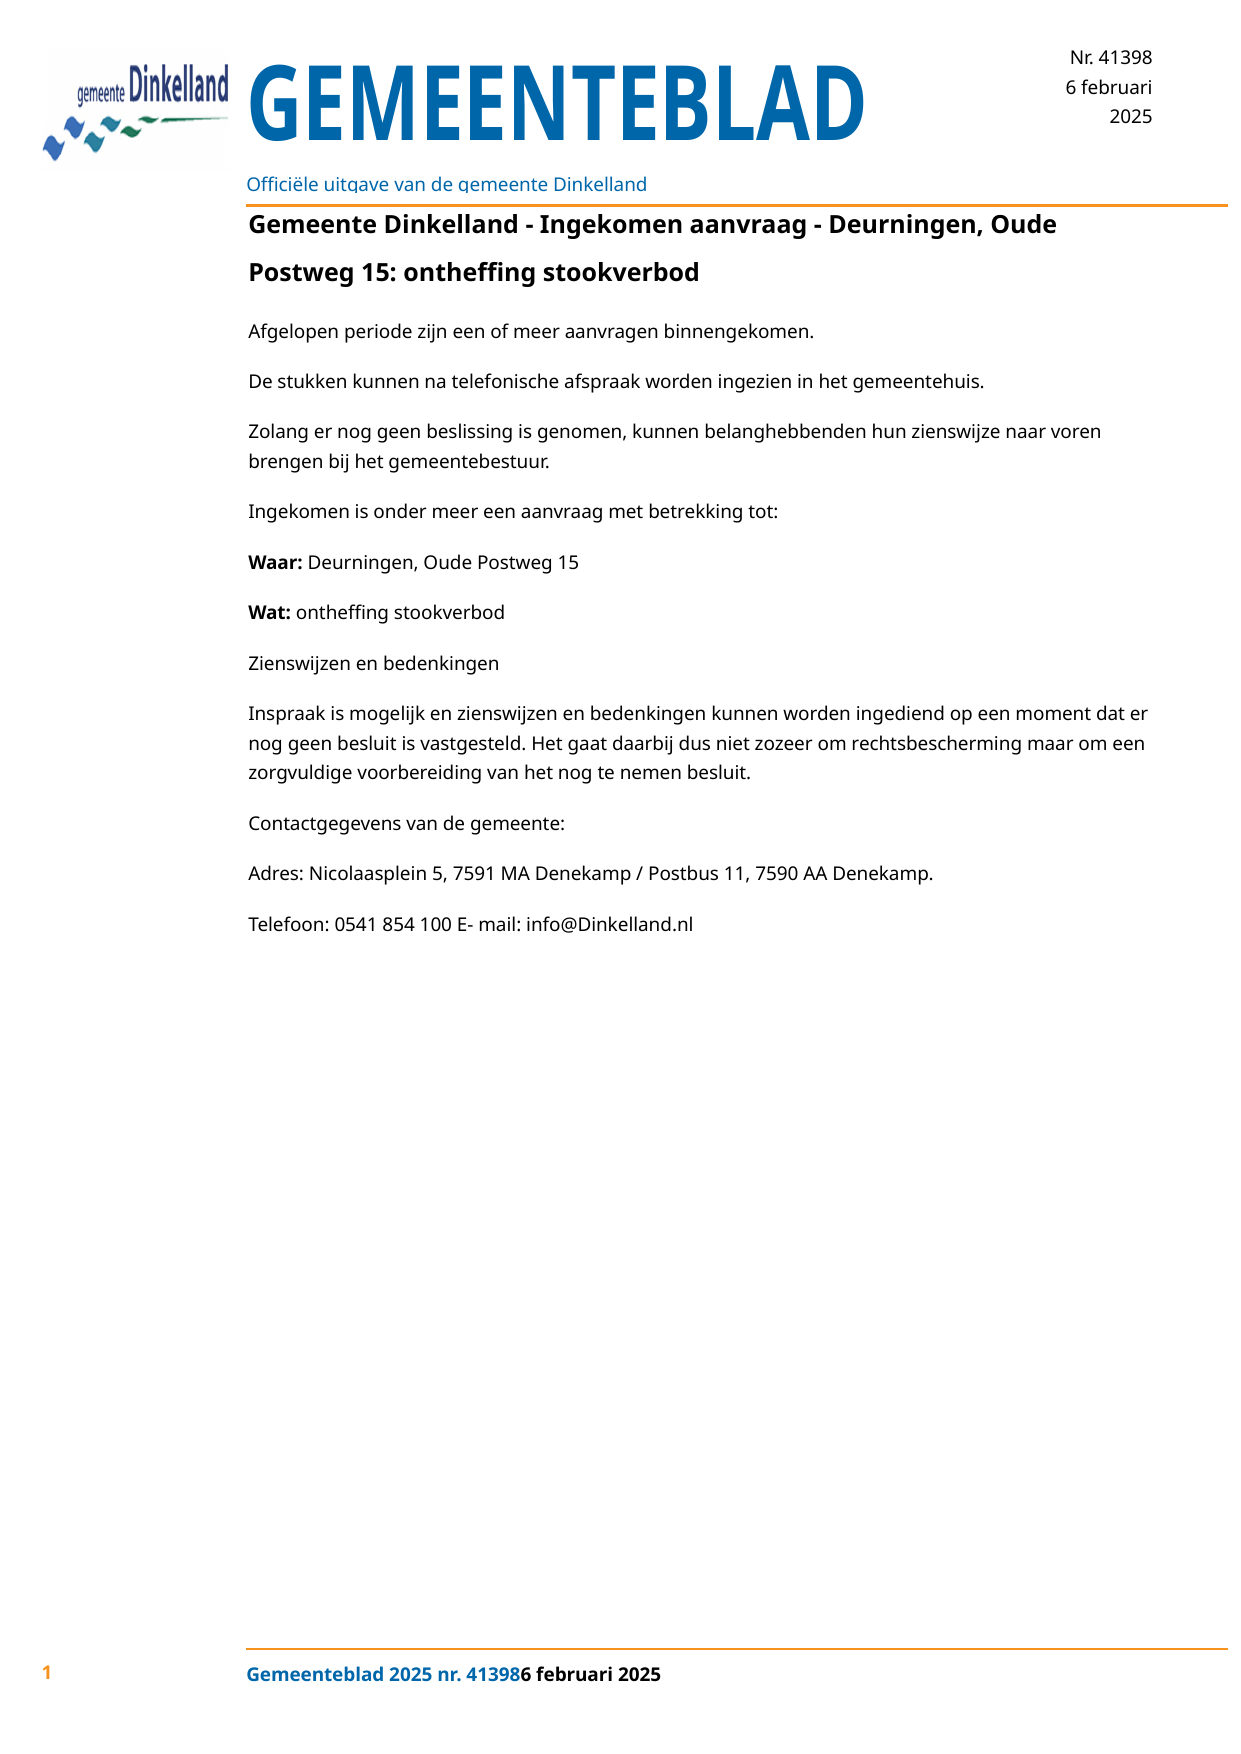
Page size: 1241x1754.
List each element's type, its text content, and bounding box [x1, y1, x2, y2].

text Ingekomen is onder meer een aanvraag met betrekking tot: [248, 499, 1152, 524]
text Zienswijzen en bedenkingen [248, 650, 1152, 676]
text Contactgegevens van de gemeente: [248, 810, 1152, 836]
text De stukken kunnen na telefonische afspraak worden ingezien in het gemeentehuis. [248, 368, 1152, 394]
text Wat: ontheffing stookverbod [248, 599, 1152, 625]
text Gemeente Dinkelland - Ingekomen aanvraag - Deurningen, Oude Postweg 15: ontheffing stookverbod [248, 207, 1152, 288]
text Zolang er nog geen beslissing is genomen, kunnen belanghebbenden hun zienswijze naar voren brengen bij het gemeentebestuur. [248, 419, 1152, 474]
text Inspraak is mogelijk en zienswijzen en bedenkingen kunnen worden ingediend op een moment dat er nog geen besluit is vastgesteld. Het gaat daarbij dus niet zozeer om rechtsbescherming maar om een zorgvuldige voorbereiding van het nog te nemen besluit. [248, 700, 1152, 785]
picture [41, 47, 231, 172]
text Afgelopen periode zijn een of meer aanvragen binnengekomen. [248, 318, 1152, 344]
text Waar: Deurningen, Oude Postweg 15 [248, 549, 1152, 575]
text Adres: Nicolaasplein 5, 7591 MA Denekamp / Postbus 11, 7590 AA Denekamp. [248, 860, 1152, 886]
text Telefoon: 0541 854 100 E- mail: info@Dinkelland.nl [248, 911, 1152, 937]
